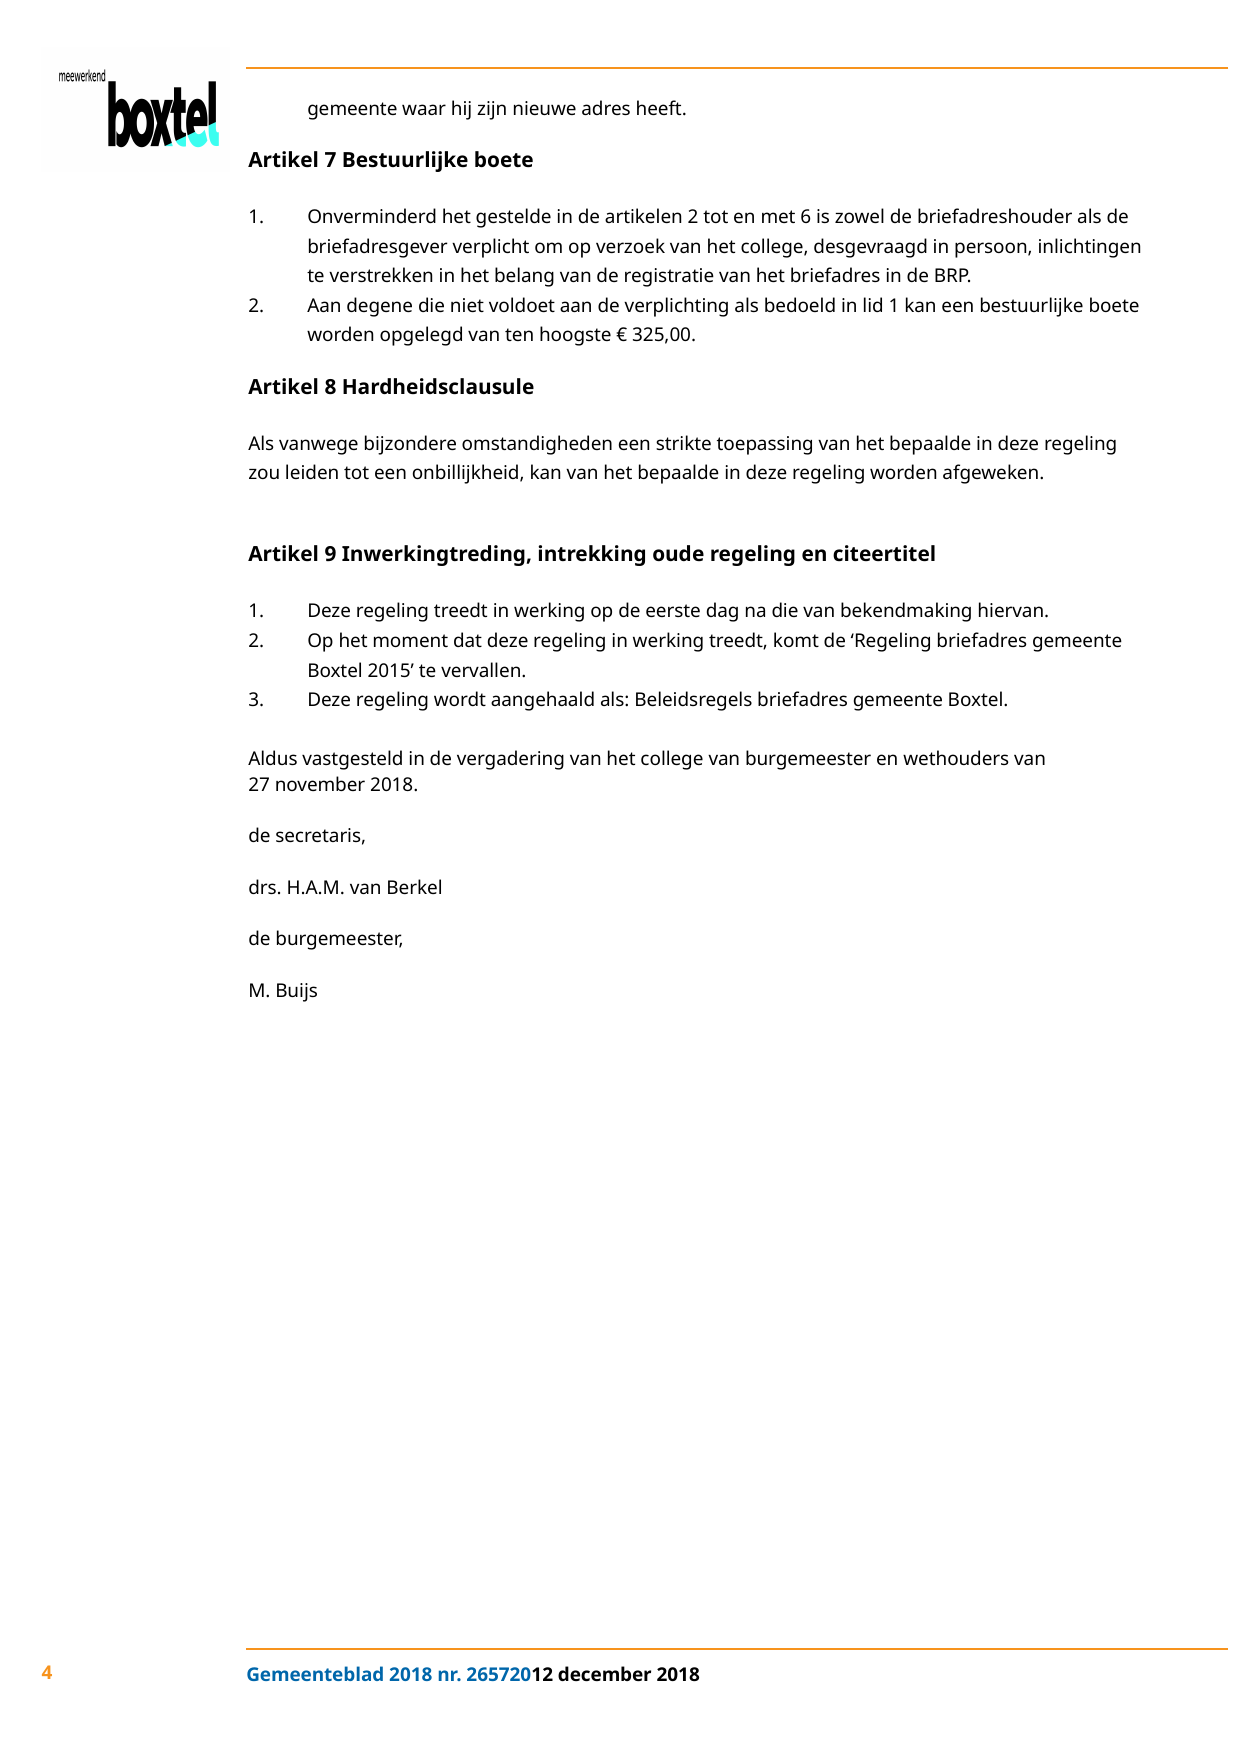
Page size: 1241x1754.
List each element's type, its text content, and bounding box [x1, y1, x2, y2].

text Aldus vastgesteld in de vergadering van het college van burgemeester en wethouders van 27 november 2018. [248, 746, 1152, 797]
text drs. H.A.M. van Berkel [248, 874, 1152, 900]
text de secretaris, [248, 823, 1152, 848]
text de burgemeester, [248, 926, 1152, 951]
text Artikel 7 Bestuurlijke boete [248, 145, 1152, 174]
text Artikel 9 Inwerkingtreding, intrekking oude regeling en citeertitel [248, 539, 1152, 568]
text M. Buijs [248, 977, 1152, 1003]
list gemeente waar hij zijn nieuwe adres heeft. [248, 95, 1152, 121]
text Als vanwege bijzondere omstandigheden een strikte toepassing van het bepaalde in deze regeling zou leiden tot een onbillijkheid, kan van het bepaalde in deze regeling worden afgeweken. [248, 430, 1152, 485]
list Op het moment dat deze regeling in werking treedt, komt de ‘Regeling briefadres gemeente Boxtel 2015’ te vervallen. [248, 627, 1152, 682]
list Deze regeling wordt aangehaald als: Beleidsregels briefadres gemeente Boxtel. [248, 686, 1152, 712]
picture [41, 47, 231, 172]
list Deze regeling treedt in werking op de eerste dag na die van bekendmaking hiervan. [248, 598, 1152, 623]
list Onverminderd het gestelde in de artikelen 2 tot en met 6 is zowel de briefadreshouder als de briefadresgever verplicht om op verzoek van het college, desgevraagd in persoon, inlichtingen te verstrekken in het belang van de registratie van het briefadres in de BRP. [248, 203, 1152, 288]
text Artikel 8 Hardheidsclausule [248, 372, 1152, 400]
list Aan degene die niet voldoet aan de verplichting als bedoeld in lid 1 kan een bestuurlijke boete worden opgelegd van ten hoogste € 325,00. [248, 292, 1152, 347]
